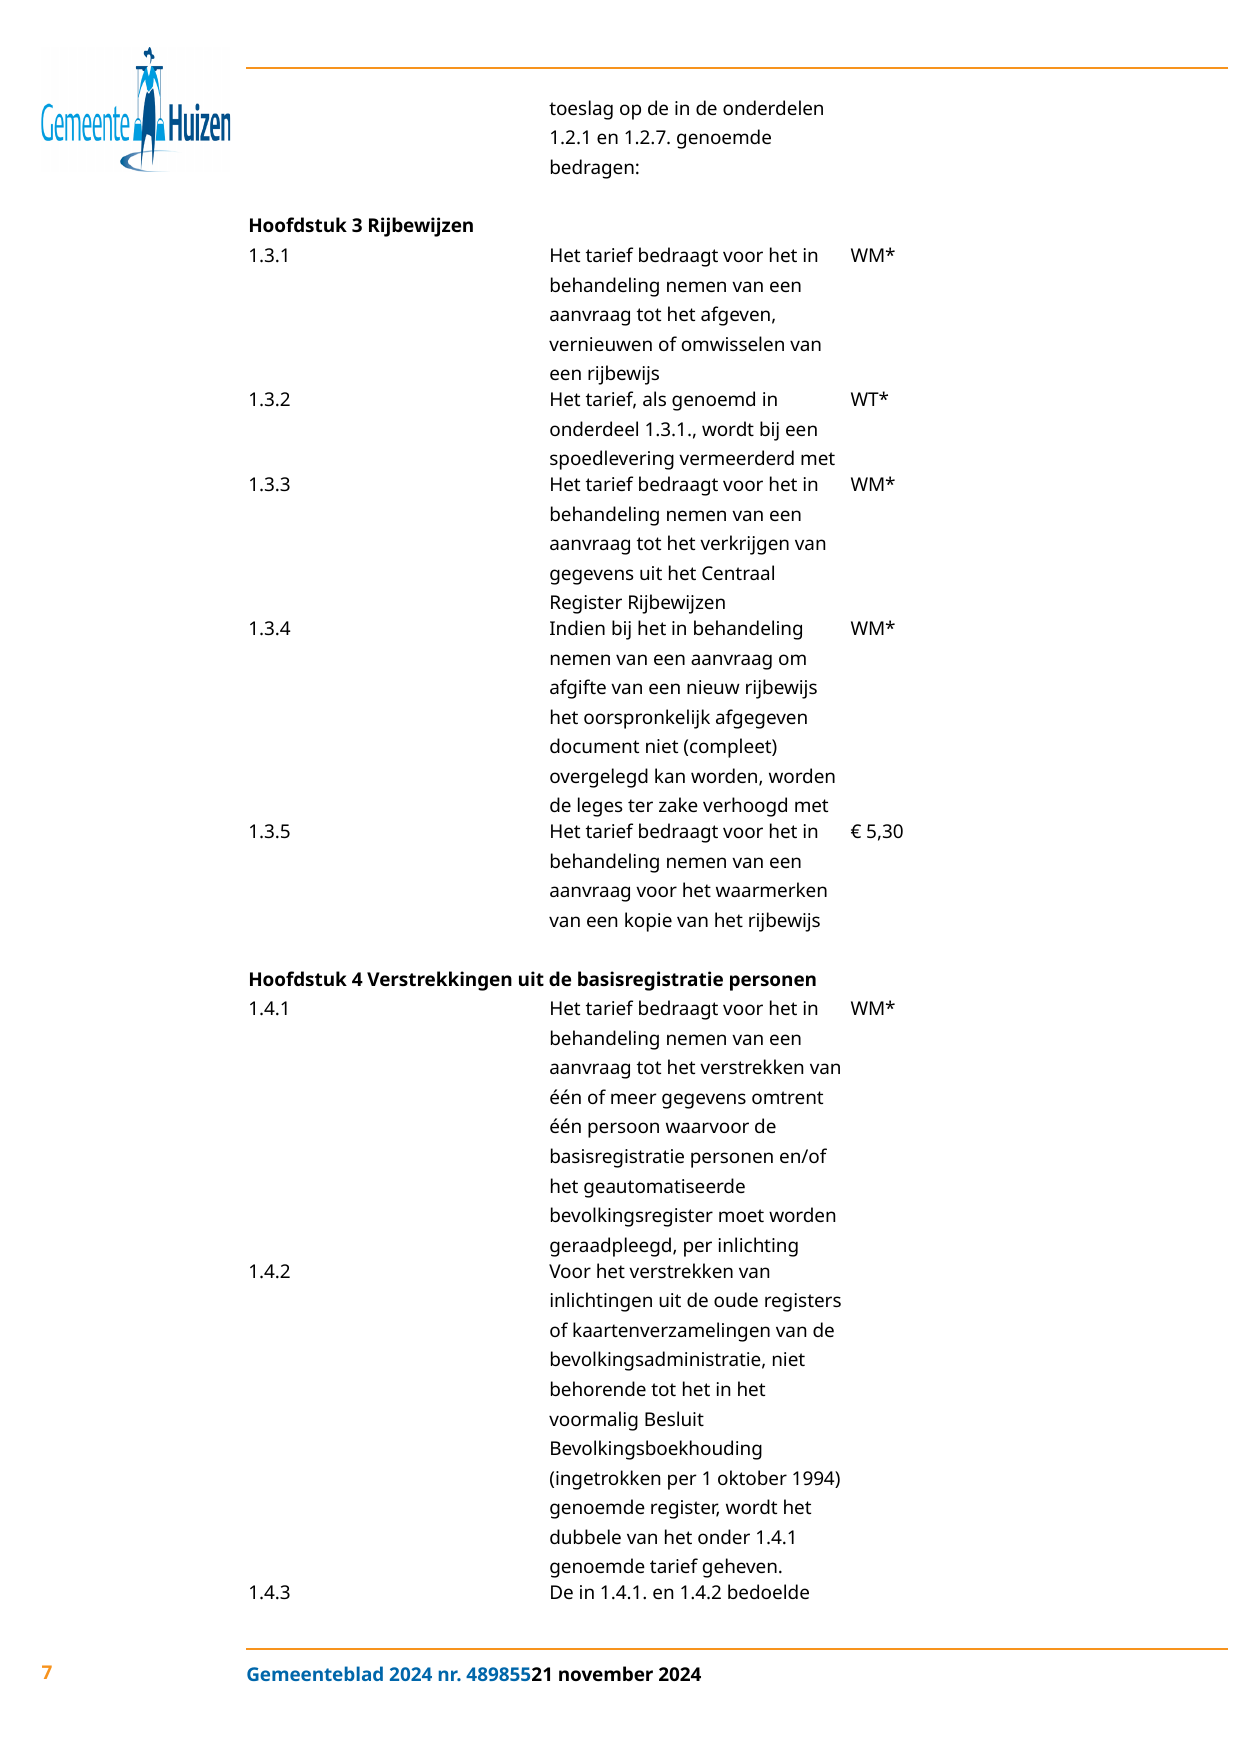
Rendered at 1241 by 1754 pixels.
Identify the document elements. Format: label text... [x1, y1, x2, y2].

picture [41, 47, 231, 172]
table_header Het tarief bedraagt voor het in behandeling nemen van een aanvraag tot het afgeven, vernieuwen of omwisselen van een rijbewijs [549, 242, 850, 386]
table_header 1.4.1 [248, 995, 549, 1258]
text Hoofdstuk 3 Rijbewijzen [248, 212, 1152, 238]
table_cell toeslag op de in de onderdelen 1.2.1 en 1.2.7. genoemde bedragen: [549, 95, 850, 180]
table_header WM* [850, 242, 1152, 386]
table_cell 1.4.2 [248, 1258, 549, 1579]
table_cell [850, 95, 1152, 180]
table_cell [850, 1258, 1152, 1579]
table_cell Het tarief bedraagt voor het in behandeling nemen van een aanvraag voor het waarmerken van een kopie van het rijbewijs [549, 819, 850, 933]
table_cell Het tarief, als genoemd in onderdeel 1.3.1., wordt bij een spoedlevering vermeerderd met [549, 386, 850, 471]
table_cell WT* [850, 386, 1152, 471]
table_cell [850, 1579, 1152, 1605]
table_cell Het tarief bedraagt voor het in behandeling nemen van een aanvraag tot het verkrijgen van gegevens uit het Centraal Register Rijbewijzen [549, 471, 850, 615]
table_header Het tarief bedraagt voor het in behandeling nemen van een aanvraag tot het verstrekken van één of meer gegevens omtrent één persoon waarvoor de basisregistratie personen en/of het geautomatiseerde bevolkingsregister moet worden geraadpleegd, per inlichting [549, 995, 850, 1258]
table_cell 1.3.5 [248, 819, 549, 933]
table_cell WM* [850, 471, 1152, 615]
table_cell [248, 95, 549, 180]
table_cell Indien bij het in behandeling nemen van een aanvraag om afgifte van een nieuw rijbewijs het oorspronkelijk afgegeven document niet (compleet) overgelegd kan worden, worden de leges ter zake verhoogd met [549, 615, 850, 818]
text Hoofdstuk 4 Verstrekkingen uit de basisregistratie personen [248, 966, 1152, 991]
table_cell 1.3.4 [248, 615, 549, 818]
table_cell WM* [850, 615, 1152, 818]
table_cell 1.3.3 [248, 471, 549, 615]
table_cell De in 1.4.1. en 1.4.2 bedoelde [549, 1579, 850, 1605]
table_header 1.3.1 [248, 242, 549, 386]
table_cell Voor het verstrekken van inlichtingen uit de oude registers of kaartenverzamelingen van de bevolkingsadministratie, niet behorende tot het in het voormalig Besluit Bevolkingsboekhouding (ingetrokken per 1 oktober 1994) genoemde register, wordt het dubbele van het onder 1.4.1 genoemde tarief geheven. [549, 1258, 850, 1579]
table_header WM* [850, 995, 1152, 1258]
table_cell 1.4.3 [248, 1579, 549, 1605]
table_cell 1.3.2 [248, 386, 549, 471]
table_cell € 5,30 [850, 819, 1152, 933]
